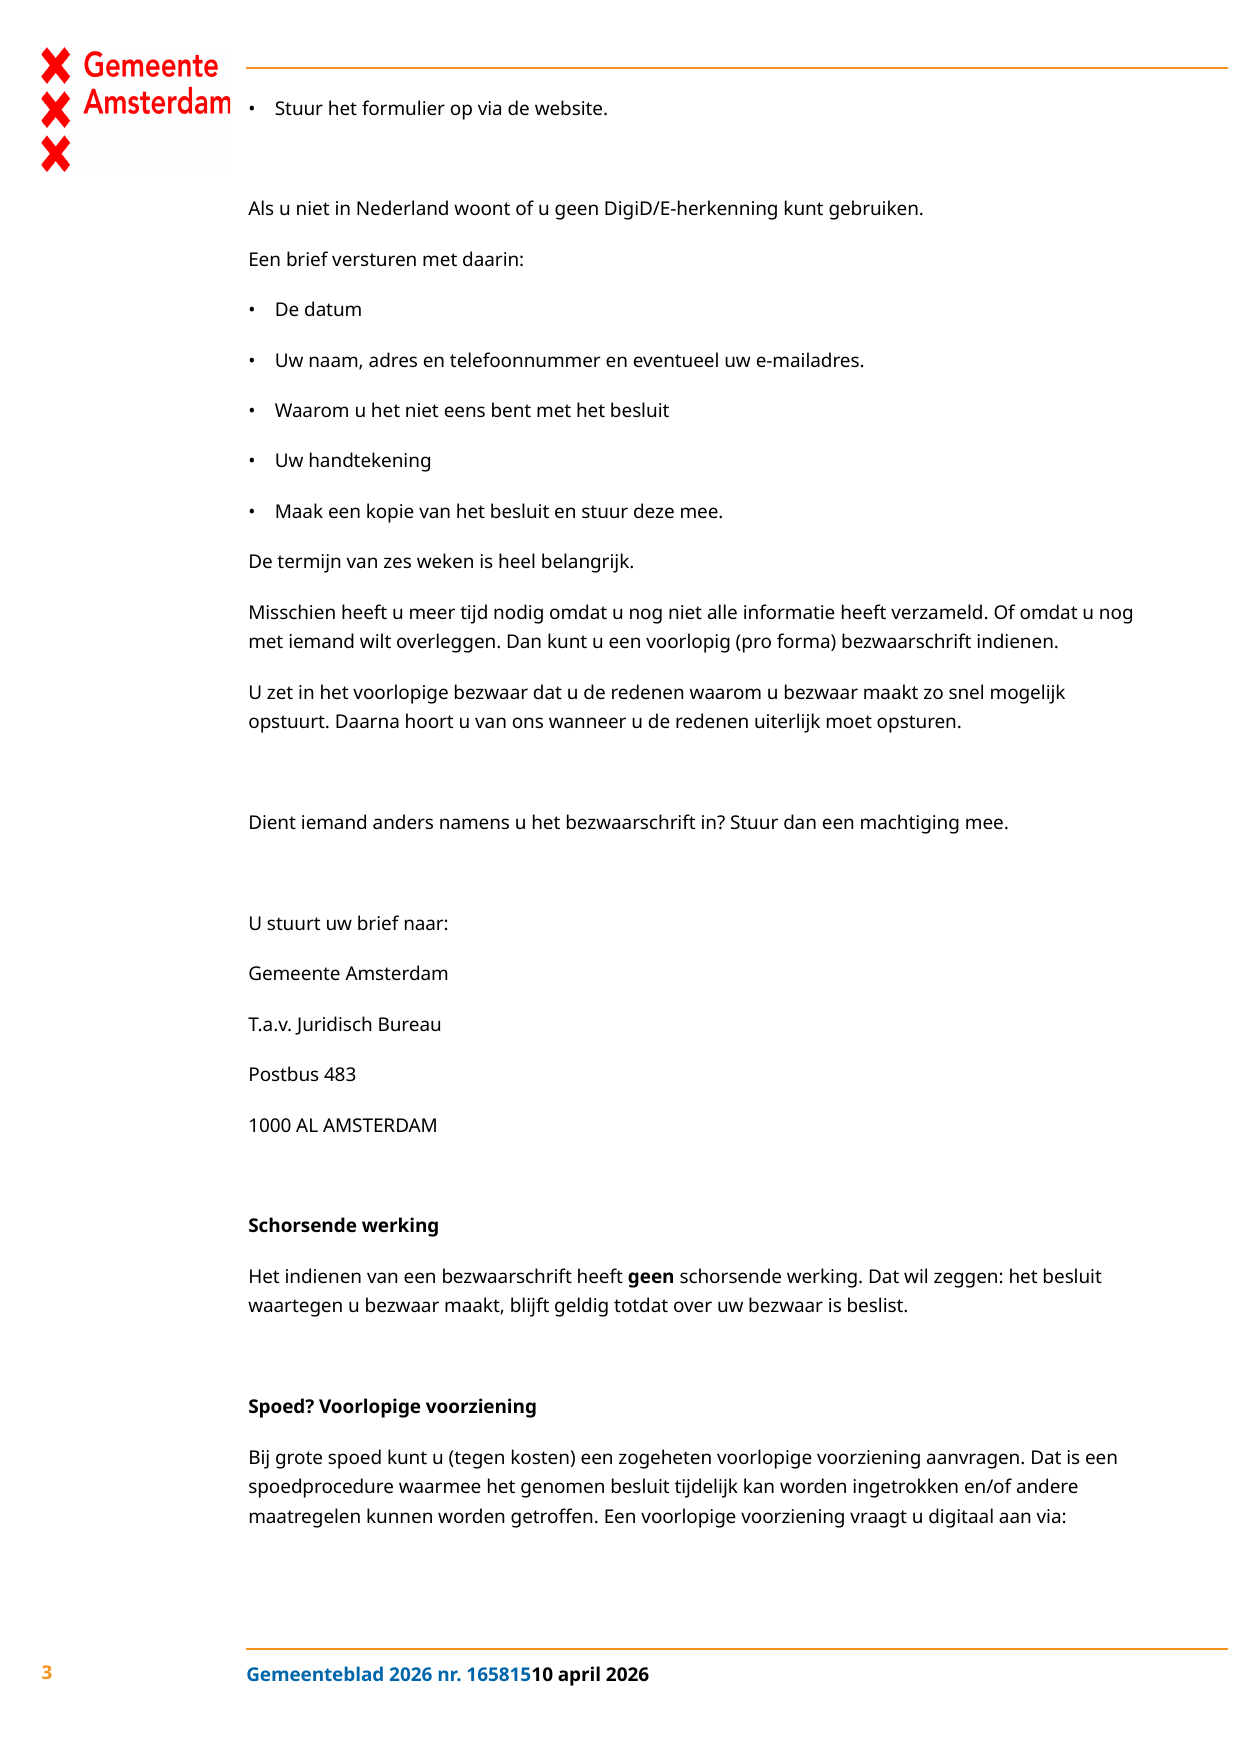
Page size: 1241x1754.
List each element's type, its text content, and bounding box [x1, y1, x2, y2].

text Gemeente Amsterdam [248, 961, 1152, 986]
text T.a.v. Juridisch Bureau [248, 1011, 1152, 1037]
text Dient iemand anders namens u het bezwaarschrift in? Stuur dan een machtiging mee. [248, 809, 1152, 835]
text • Stuur het formulier op via de website. [248, 95, 1152, 121]
text • Waarom u het niet eens bent met het besluit [248, 397, 1152, 423]
text Spoed? Voorlopige voorziening [248, 1393, 1152, 1419]
text Als u niet in Nederland woont of u geen DigiD/E-herkenning kunt gebruiken. [248, 196, 1152, 221]
text Bij grote spoed kunt u (tegen kosten) een zogeheten voorlopige voorziening aanvragen. Dat is een spoedprocedure waarmee het genomen besluit tijdelijk kan worden ingetrokken en/of andere maatregelen kunnen worden getroffen. Een voorlopige voorziening vraagt u digitaal aan via: [248, 1444, 1152, 1529]
text Misschien heeft u meer tijd nodig omdat u nog niet alle informatie heeft verzameld. Of omdat u nog met iemand wilt overleggen. Dan kunt u een voorlopig (pro forma) bezwaarschrift indienen. [248, 599, 1152, 654]
text • Uw handtekening [248, 448, 1152, 473]
text Schorsende werking [248, 1213, 1152, 1238]
text U stuurt uw brief naar: [248, 910, 1152, 936]
text • Uw naam, adres en telefoonnummer en eventueel uw e-mailadres. [248, 347, 1152, 373]
text De termijn van zes weken is heel belangrijk. [248, 548, 1152, 574]
text • De datum [248, 296, 1152, 322]
picture [41, 47, 231, 172]
text 1000 AL AMSTERDAM [248, 1112, 1152, 1138]
text Postbus 483 [248, 1061, 1152, 1087]
text • Maak een kopie van het besluit en stuur deze mee. [248, 498, 1152, 524]
text Het indienen van een bezwaarschrift heeft geen schorsende werking. Dat wil zeggen: het besluit waartegen u bezwaar maakt, blijft geldig totdat over uw bezwaar is beslist. [248, 1263, 1152, 1318]
text Een brief versturen met daarin: [248, 246, 1152, 272]
text U zet in het voorlopige bezwaar dat u de redenen waarom u bezwaar maakt zo snel mogelijk opstuurt. Daarna hoort u van ons wanneer u de redenen uiterlijk moet opsturen. [248, 679, 1152, 734]
